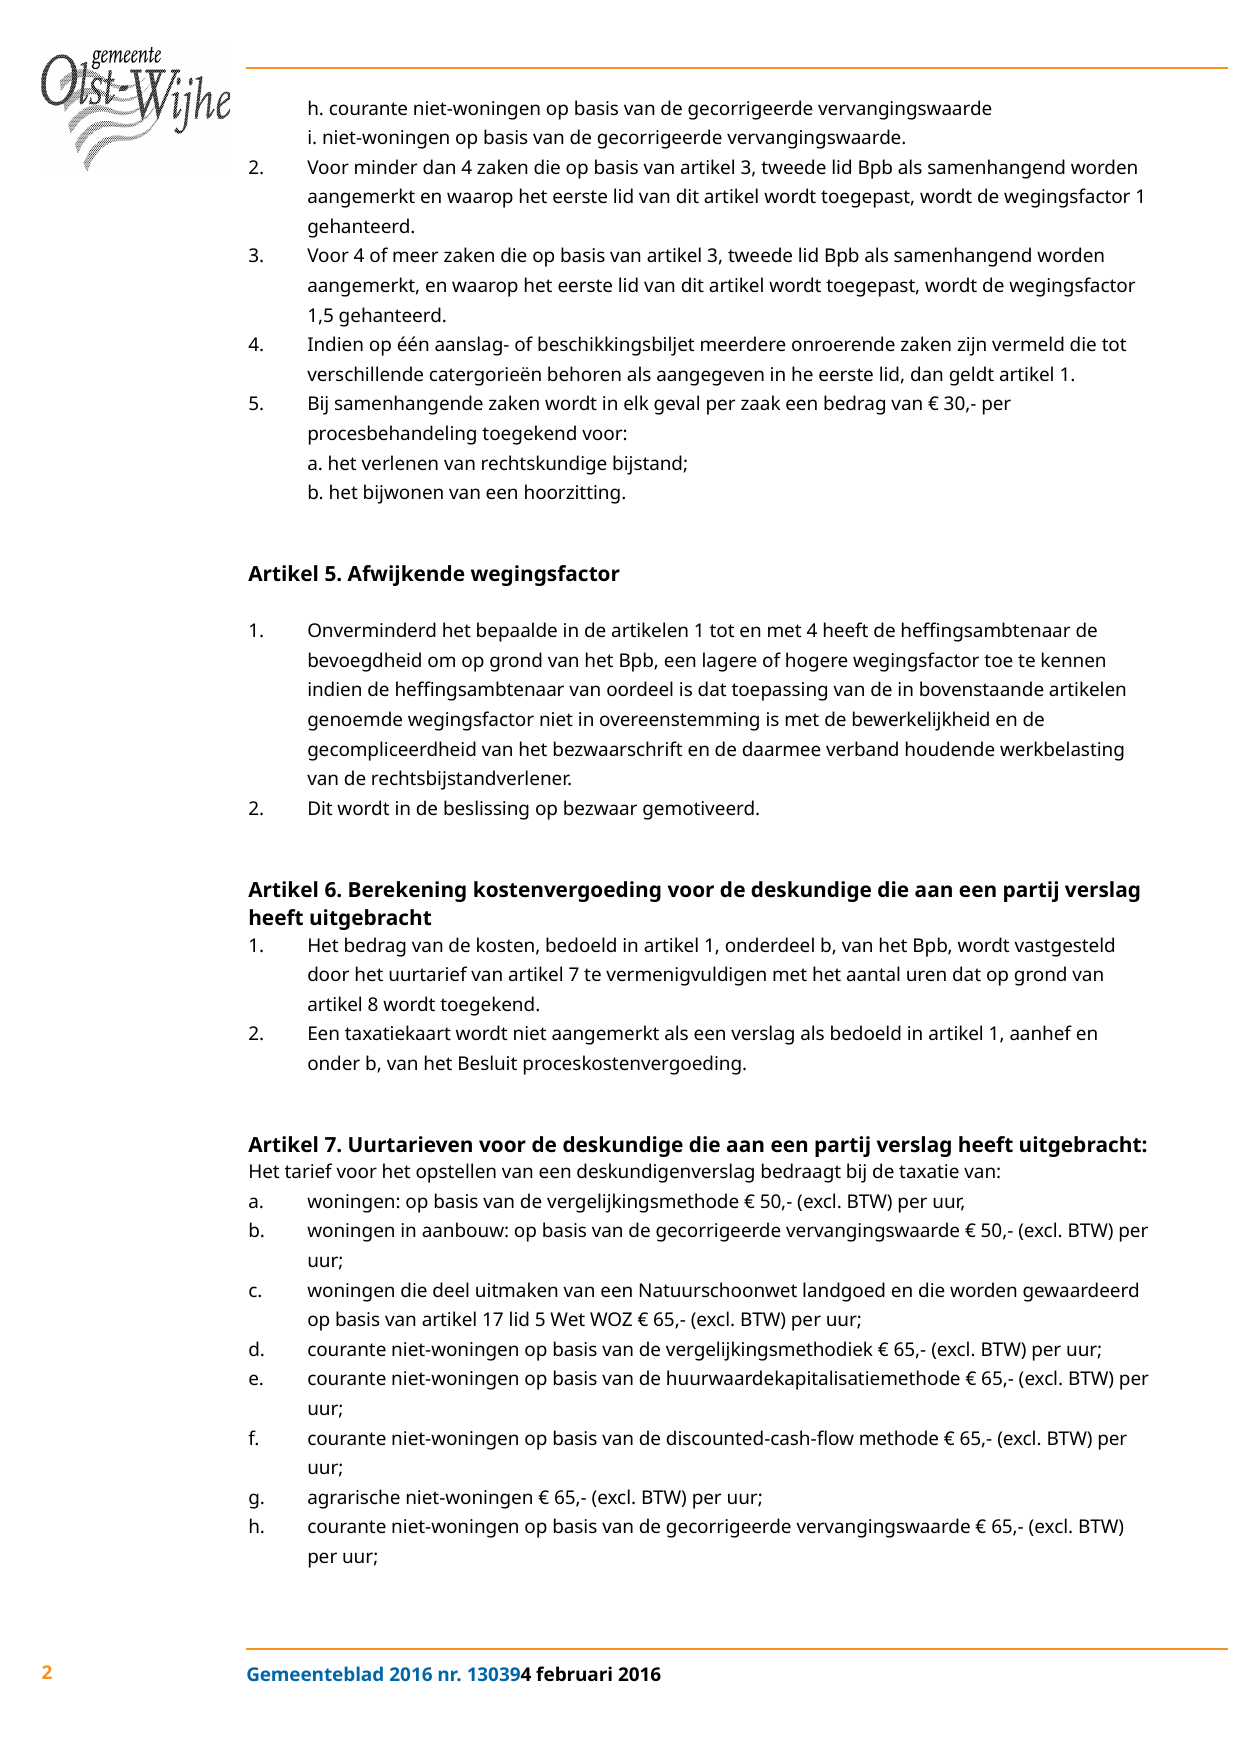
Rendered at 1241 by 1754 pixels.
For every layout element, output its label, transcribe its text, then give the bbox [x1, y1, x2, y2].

list Bij samenhangende zaken wordt in elk geval per zaak een bedrag van € 30,- per procesbehandeling toegekend voor: [248, 391, 1152, 446]
picture [41, 47, 231, 172]
list courante niet-woningen op basis van de discounted-cash-flow methode € 65,- (excl. BTW) per uur; [248, 1425, 1152, 1480]
list i. niet-woningen op basis van de gecorrigeerde vervangingswaarde. [248, 124, 1152, 150]
list Een taxatiekaart wordt niet aangemerkt als een verslag als bedoeld in artikel 1, aanhef en onder b, van het Besluit proceskostenvergoeding. [248, 1021, 1152, 1076]
list Indien op één aanslag- of beschikkingsbiljet meerdere onroerende zaken zijn vermeld die tot verschillende catergorieën behoren als aangegeven in he eerste lid, dan geldt artikel 1. [248, 331, 1152, 387]
text Artikel 5. Afwijkende wegingsfactor [248, 559, 1152, 588]
list courante niet-woningen op basis van de gecorrigeerde vervangingswaarde € 65,- (excl. BTW) per uur; [248, 1513, 1152, 1569]
list woningen in aanbouw: op basis van de gecorrigeerde vervangingswaarde € 50,- (excl. BTW) per uur; [248, 1218, 1152, 1273]
list agrarische niet-woningen € 65,- (excl. BTW) per uur; [248, 1484, 1152, 1510]
list Onverminderd het bepaalde in de artikelen 1 tot en met 4 heeft de heffingsambtenaar de bevoegdheid om op grond van het Bpb, een lagere of hogere wegingsfactor toe te kennen indien de heffingsambtenaar van oordeel is dat toepassing van de in bovenstaande artikelen genoemde wegingsfactor niet in overeenstemming is met de bewerkelijkheid en de gecompliceerdheid van het bezwaarschrift en de daarmee verband houdende werkbelasting van de rechtsbijstandverlener. [248, 617, 1152, 791]
list woningen die deel uitmaken van een Natuurschoonwet landgoed en die worden gewaardeerd op basis van artikel 17 lid 5 Wet WOZ € 65,- (excl. BTW) per uur; [248, 1277, 1152, 1332]
text Het tarief voor het opstellen van een deskundigenverslag bedraagt bij de taxatie van: [248, 1158, 1152, 1184]
list courante niet-woningen op basis van de huurwaardekapitalisatiemethode € 65,- (excl. BTW) per uur; [248, 1366, 1152, 1421]
list woningen: op basis van de vergelijkingsmethode € 50,- (excl. BTW) per uur, [248, 1188, 1152, 1214]
list b. het bijwonen van een hoorzitting. [248, 479, 1152, 505]
list a. het verlenen van rechtskundige bijstand; [248, 450, 1152, 476]
text Artikel 6. Berekening kostenvergoeding voor de deskundige die aan een partij verslag heeft uitgebracht [248, 875, 1152, 932]
list h. courante niet-woningen op basis van de gecorrigeerde vervangingswaarde [248, 95, 1152, 121]
list Voor 4 of meer zaken die op basis van artikel 3, tweede lid Bpb als samenhangend worden aangemerkt, en waarop het eerste lid van dit artikel wordt toegepast, wordt de wegingsfactor 1,5 gehanteerd. [248, 243, 1152, 328]
list Voor minder dan 4 zaken die op basis van artikel 3, tweede lid Bpb als samenhangend worden aangemerkt en waarop het eerste lid van dit artikel wordt toegepast, wordt de wegingsfactor 1 gehanteerd. [248, 154, 1152, 239]
list Het bedrag van de kosten, bedoeld in artikel 1, onderdeel b, van het Bpb, wordt vastgesteld door het uurtarief van artikel 7 te vermenigvuldigen met het aantal uren dat op grond van artikel 8 wordt toegekend. [248, 932, 1152, 1017]
text Artikel 7. Uurtarieven voor de deskundige die aan een partij verslag heeft uitgebracht: [248, 1130, 1152, 1158]
list Dit wordt in de beslissing op bezwaar gemotiveerd. [248, 795, 1152, 821]
list courante niet-woningen op basis van de vergelijkingsmethodiek € 65,- (excl. BTW) per uur; [248, 1336, 1152, 1362]
